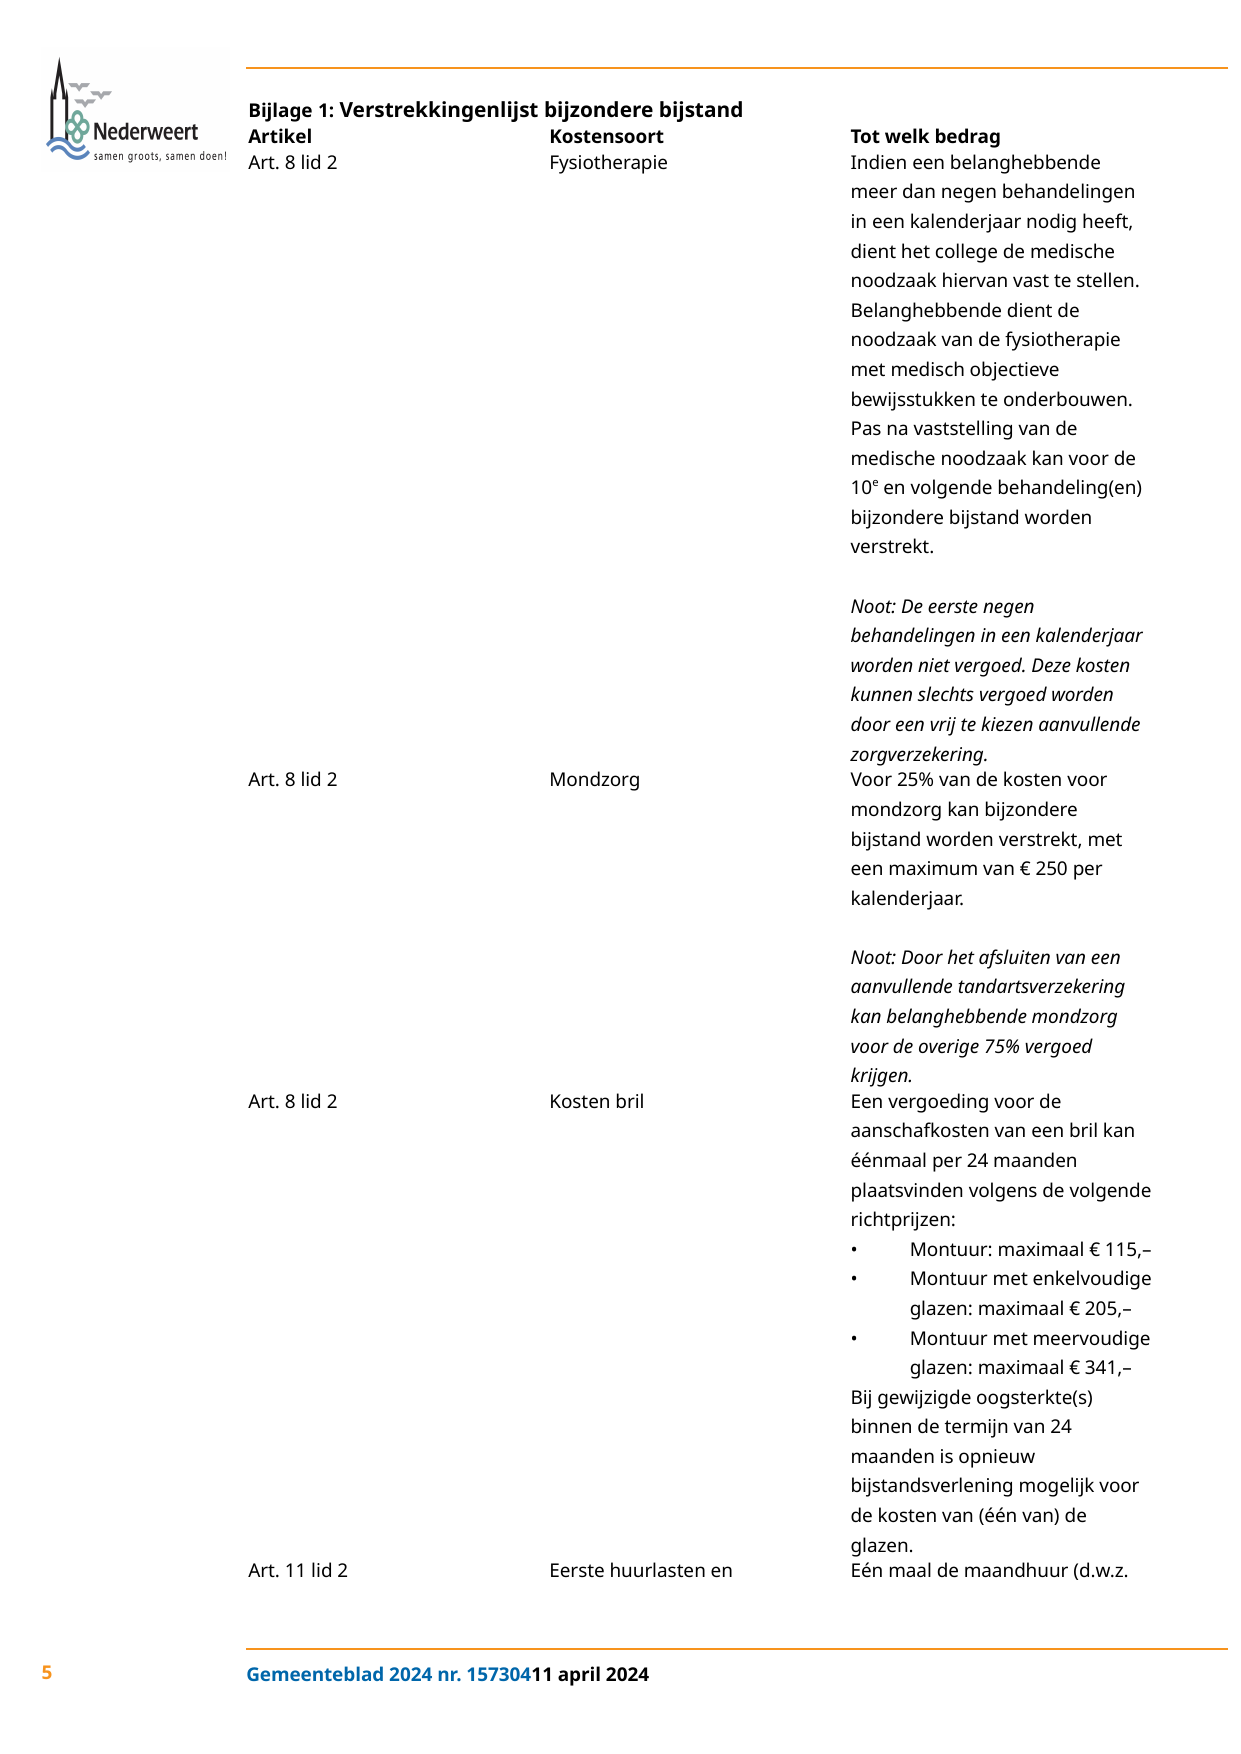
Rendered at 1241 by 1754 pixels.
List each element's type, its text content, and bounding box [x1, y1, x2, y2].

table_cell Fysiotherapie [549, 149, 850, 767]
table_cell Art. 8 lid 2 [248, 149, 549, 767]
table_cell Mondzorg [549, 767, 850, 1088]
table_cell Voor 25% van de kosten voor mondzorg kan bijzondere bijstand worden verstrekt, met een maximum van € 250 per kalenderjaar. Noot: Door het afsluiten van een aanvullende tandartsverzekering kan belanghebbende mondzorg voor de overige 75% vergoed krijgen. [850, 767, 1152, 1088]
table_cell Art. 8 lid 2 [248, 767, 549, 1088]
table_cell Eén maal de maandhuur (d.w.z. [850, 1558, 1152, 1583]
picture [41, 47, 231, 172]
text Bijlage 1: Verstrekkingenlijst bijzondere bijstand [248, 95, 1152, 123]
table_cell Een vergoeding voor de aanschafkosten van een bril kan éénmaal per 24 maanden plaatsvinden volgens de volgende richtprijzen: Montuur: maximaal € 115,– Montuur met enkelvoudige glazen: maximaal € 205,– Montuur met meervoudige glazen: maximaal € 341,– Bij gewijzigde oogsterkte(s) binnen de termijn van 24 maanden is opnieuw bijstandsverlening mogelijk voor de kosten van (één van) de glazen. [850, 1088, 1152, 1558]
table_cell Eerste huurlasten en [549, 1558, 850, 1583]
table_header Tot welk bedrag [850, 124, 1152, 149]
table_cell Kosten bril [549, 1088, 850, 1558]
table_header Kostensoort [549, 124, 850, 149]
table_cell Art. 11 lid 2 [248, 1558, 549, 1583]
table_header Artikel [248, 124, 549, 149]
table_cell Indien een belanghebbende meer dan negen behandelingen in een kalenderjaar nodig heeft, dient het college de medische noodzaak hiervan vast te stellen. Belanghebbende dient de noodzaak van de fysiotherapie met medisch objectieve bewijsstukken te onderbouwen. Pas na vaststelling van de medische noodzaak kan voor de 10e en volgende behandeling(en) bijzondere bijstand worden verstrekt. Noot: De eerste negen behandelingen in een kalenderjaar worden niet vergoed. Deze kosten kunnen slechts vergoed worden door een vrij te kiezen aanvullende zorgverzekering. [850, 149, 1152, 767]
table_cell Art. 8 lid 2 [248, 1088, 549, 1558]
